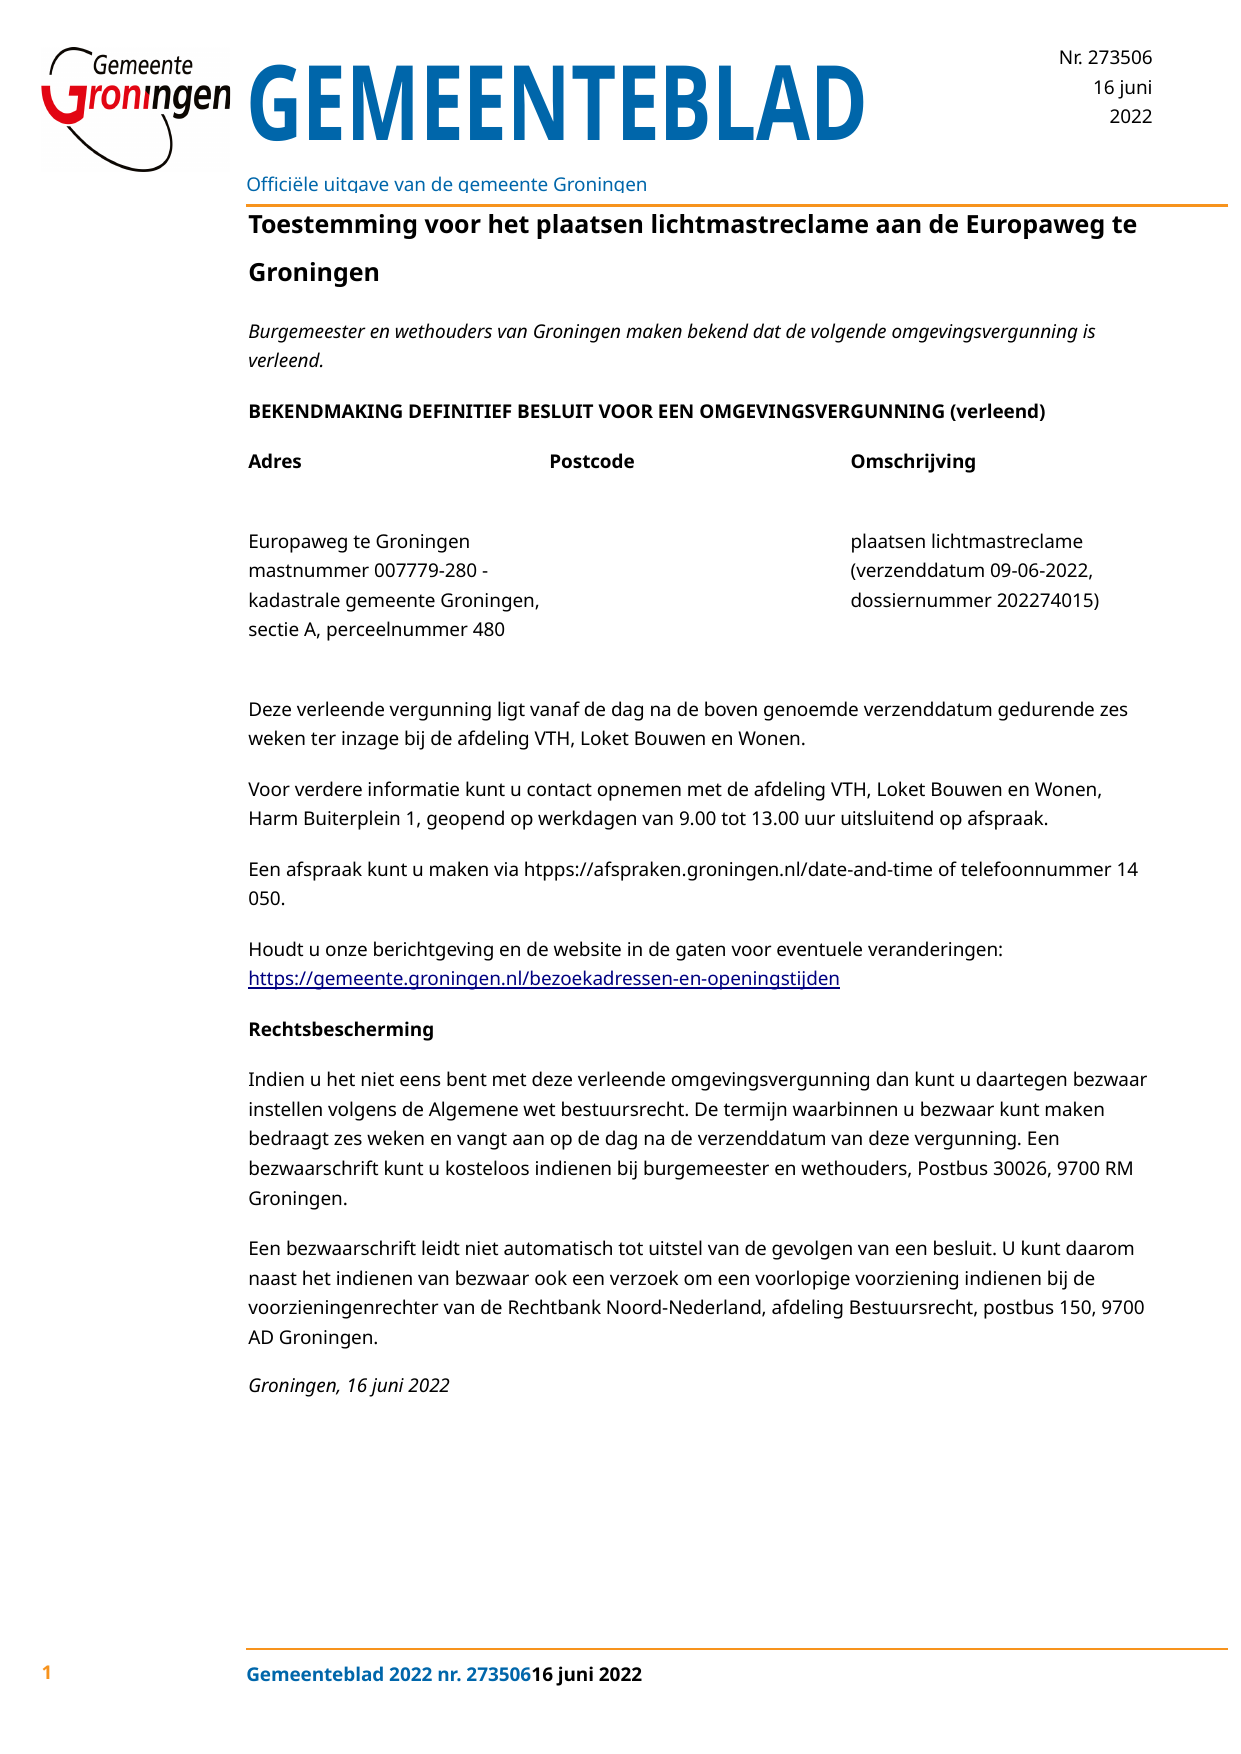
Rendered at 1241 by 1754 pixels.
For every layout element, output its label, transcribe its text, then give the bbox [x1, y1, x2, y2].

text Burgemeester en wethouders van Groningen maken bekend dat de volgende omgevingsvergunning is verleend. [248, 318, 1152, 373]
table_header plaatsen lichtmastreclame (verzenddatum 09-06-2022, dossiernummer 202274015) [850, 528, 1152, 642]
table_header Postcode [549, 449, 850, 474]
text BEKENDMAKING DEFINITIEF BESLUIT VOOR EEN OMGEVINGSVERGUNNING (verleend) [248, 398, 1152, 424]
text Toestemming voor het plaatsen lichtmastreclame aan de Europaweg te Groningen [248, 207, 1152, 288]
text Houdt u onze berichtgeving en de website in de gaten voor eventuele veranderingen: https://gemeente.groningen.nl/bezoekadressen-en-openingstijden [248, 936, 1152, 991]
text Indien u het niet eens bent met deze verleende omgevingsvergunning dan kunt u daartegen bezwaar instellen volgens de Algemene wet bestuursrecht. De termijn waarbinnen u bezwaar kunt maken bedraagt zes weken en vangt aan op de dag na de verzenddatum van deze vergunning. Een bezwaarschrift kunt u kosteloos indienen bij burgemeester en wethouders, Postbus 30026, 9700 RM Groningen. [248, 1066, 1152, 1211]
picture [41, 47, 231, 172]
text Voor verdere informatie kunt u contact opnemen met de afdeling VTH, Loket Bouwen en Wonen, Harm Buiterplein 1, geopend op werkdagen van 9.00 tot 13.00 uur uitsluitend op afspraak. [248, 776, 1152, 831]
table_header Adres [248, 449, 549, 474]
table_header [549, 528, 850, 642]
text Een bezwaarschrift leidt niet automatisch tot uitstel van de gevolgen van een besluit. U kunt daarom naast het indienen van bezwaar ook een verzoek om een voorlopige voorziening indienen bij de voorzieningenrechter van de Rechtbank Noord-Nederland, afdeling Bestuursrecht, postbus 150, 9700 AD Groningen. [248, 1235, 1152, 1350]
text Een afspraak kunt u maken via htpps://afspraken.groningen.nl/date-and-time of telefoonnummer 14 050. [248, 856, 1152, 911]
text Groningen, 16 juni 2022 [248, 1372, 1152, 1397]
table_header Europaweg te Groningen mastnummer 007779-280 - kadastrale gemeente Groningen, sectie A, perceelnummer 480 [248, 528, 549, 642]
text Deze verleende vergunning ligt vanaf de dag na de boven genoemde verzenddatum gedurende zes weken ter inzage bij de afdeling VTH, Loket Bouwen en Wonen. [248, 696, 1152, 751]
table_header Omschrijving [850, 449, 1152, 474]
text Rechtsbescherming [248, 1016, 1152, 1042]
